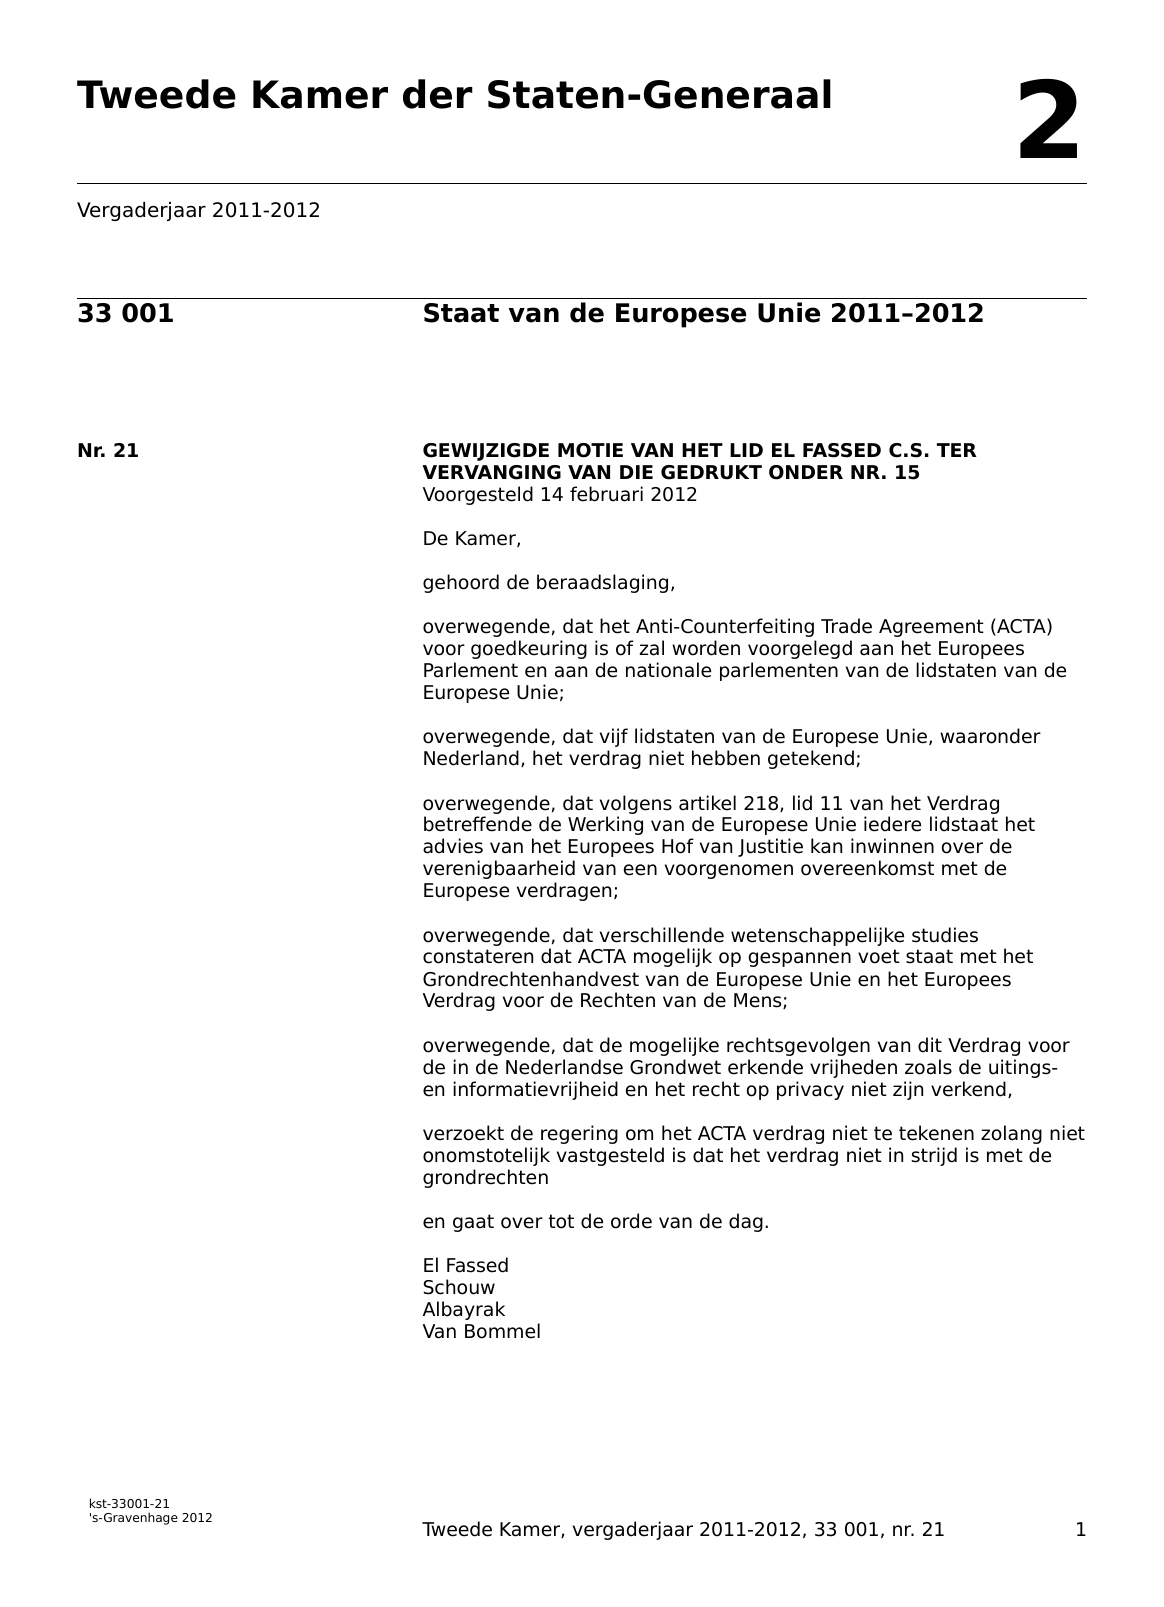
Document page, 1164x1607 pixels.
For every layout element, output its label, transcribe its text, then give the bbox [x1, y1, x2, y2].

table_header 2 [886, 59, 1087, 183]
text overwegende, dat volgens artikel 218, lid 11 van het Verdrag betreffende de Werking van de Europese Unie iedere lidstaat het advies van het Europees Hof van Justitie kan inwinnen over de verenigbaarheid van een voorgenomen overeenkomst met de Europese verdragen; [422, 792, 1087, 902]
text overwegende, dat het Anti-Counterfeiting Trade Agreement (ACTA) voor goedkeuring is of zal worden voorgelegd aan het Europees Parlement en aan de nationale parlementen van de lidstaten van de Europese Unie; [422, 616, 1087, 704]
table_header Tweede Kamer der Staten-Generaal [77, 59, 886, 183]
text Albayrak [422, 1299, 1087, 1321]
text 's-Gravenhage 2012 [88, 1511, 323, 1525]
text verzoekt de regering om het ACTA verdrag niet te tekenen zolang niet onomstotelijk vastgesteld is dat het verdrag niet in strijd is met de grondrechten [422, 1123, 1087, 1189]
text overwegende, dat de mogelijke rechtsgevolgen van dit Verdrag voor de in de Nederlandse Grondwet erkende vrijheden zoals de uitings- en informatievrijheid en het recht op privacy niet zijn verkend, [422, 1034, 1087, 1101]
text De Kamer, [422, 528, 1087, 550]
text en gaat over tot de orde van de dag. [422, 1211, 1087, 1233]
text gehoord de beraadslaging, [422, 572, 1087, 594]
text Schouw [422, 1277, 1087, 1299]
subtitle 33 001 Staat van de Europese Unie 2011–2012 [77, 299, 1087, 329]
table_cell Vergaderjaar 2011-2012 [77, 184, 1087, 298]
text overwegende, dat verschillende wetenschappelijke studies constateren dat ACTA mogelijk op gespannen voet staat met het Grondrechtenhandvest van de Europese Unie en het Europees Verdrag voor de Rechten van de Mens; [422, 924, 1087, 1012]
text El Fassed [422, 1255, 1087, 1277]
text overwegende, dat vijf lidstaten van de Europese Unie, waaronder Nederland, het verdrag niet hebben getekend; [422, 726, 1087, 770]
text Van Bommel [422, 1321, 1087, 1343]
subtitle Nr. 21 GEWIJZIGDE MOTIE VAN HET LID EL FASSED C.S. TER VERVANGING VAN DIE GEDRUKT ONDER NR. 15 [77, 440, 1087, 484]
text kst-33001-21 [88, 1497, 323, 1511]
text Voorgesteld 14 februari 2012 [422, 484, 1087, 506]
